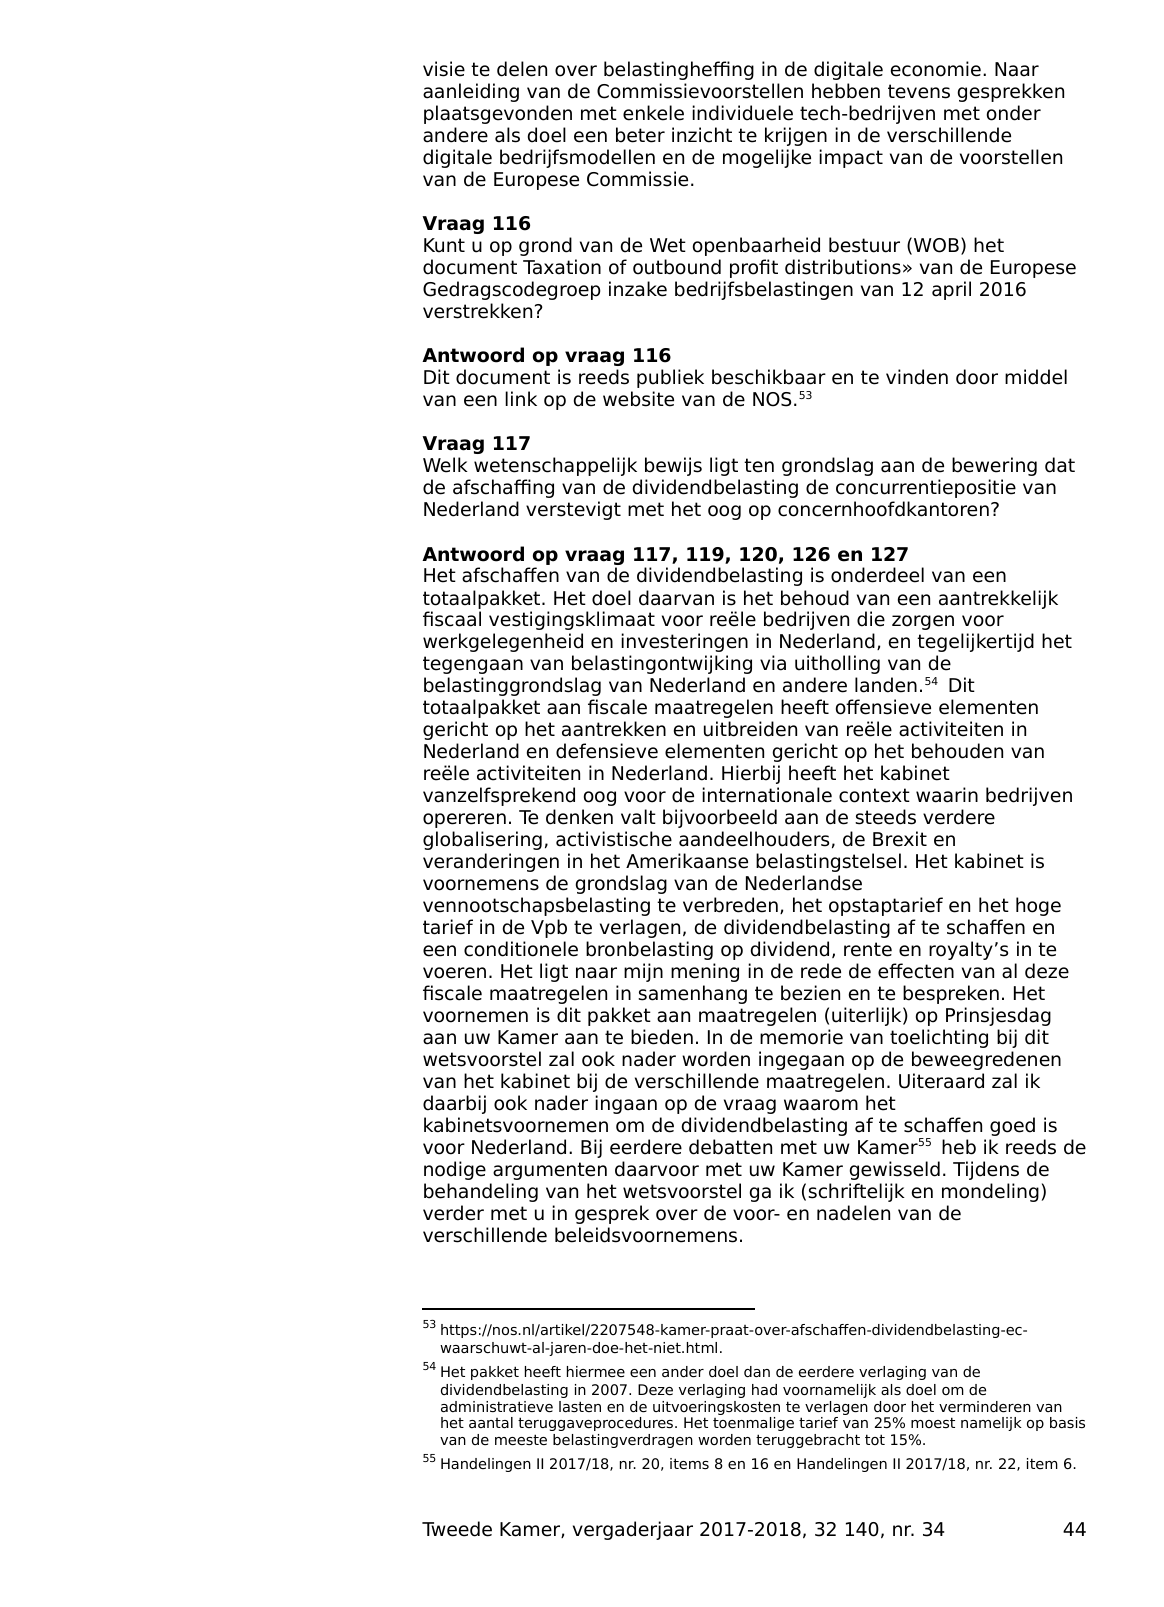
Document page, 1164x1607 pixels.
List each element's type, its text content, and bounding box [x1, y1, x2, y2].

text Vraag 117 [422, 433, 1087, 455]
text visie te delen over belastingheffing in de digitale economie. Naar aanleiding van de Commissievoorstellen hebben tevens gesprekken plaatsgevonden met enkele individuele tech-bedrijven met onder andere als doel een beter inzicht te krijgen in de verschillende digitale bedrijfsmodellen en de mogelijke impact van de voorstellen van de Europese Commissie. [422, 59, 1087, 191]
text Het afschaffen van de dividendbelasting is onderdeel van een totaalpakket. Het doel daarvan is het behoud van een aantrekkelijk fiscaal vestigingsklimaat voor reële bedrijven die zorgen voor werkgelegenheid en investeringen in Nederland, en tegelijkertijd het tegengaan van belastingontwijking via uitholling van de belastinggrondslag van Nederland en andere landen. Dit totaalpakket aan fiscale maatregelen heeft offensieve elementen gericht op het aantrekken en uitbreiden van reële activiteiten in Nederland en defensieve elementen gericht op het behouden van reële activiteiten in Nederland. Hierbij heeft het kabinet vanzelfsprekend oog voor de internationale context waarin bedrijven opereren. Te denken valt bijvoorbeeld aan de steeds verdere globalisering, activistische aandeelhouders, de Brexit en veranderingen in het Amerikaanse belastingstelsel. Het kabinet is voornemens de grondslag van de Nederlandse vennootschapsbelasting te verbreden, het opstaptarief en het hoge tarief in de Vpb te verlagen, de dividendbelasting af te schaffen en een conditionele bronbelasting op dividend, rente en royalty’s in te voeren. Het ligt naar mijn mening in de rede de effecten van al deze fiscale maatregelen in samenhang te bezien en te bespreken. Het voornemen is dit pakket aan maatregelen (uiterlijk) op Prinsjesdag aan uw Kamer aan te bieden. In de memorie van toelichting bij dit wetsvoorstel zal ook nader worden ingegaan op de beweegredenen van het kabinet bij de verschillende maatregelen. Uiteraard zal ik daarbij ook nader ingaan op de vraag waarom het kabinetsvoornemen om de dividendbelasting af te schaffen goed is voor Nederland. Bij eerdere debatten met uw Kamer heb ik reeds de nodige argumenten daarvoor met uw Kamer gewisseld. Tijdens de behandeling van het wetsvoorstel ga ik (schriftelijk en mondeling) verder met u in gesprek over de voor- en nadelen van de verschillende beleidsvoornemens. [422, 565, 1087, 1247]
text Antwoord op vraag 117, 119, 120, 126 en 127 [422, 543, 1087, 565]
text https://nos.nl/artikel/2207548-kamer-praat-over-afschaffen-dividendbelasting-ec-waarschuwt-al-jaren-doe-het-niet.html. [422, 1318, 1087, 1357]
text Het pakket heeft hiermee een ander doel dan de eerdere verlaging van de dividendbelasting in 2007. Deze verlaging had voornamelijk als doel om de administratieve lasten en de uitvoeringskosten te verlagen door het verminderen van het aantal teruggaveprocedures. Het toenmalige tarief van 25% moest namelijk op basis van de meeste belastingverdragen worden teruggebracht tot 15%. [422, 1360, 1087, 1449]
text Vraag 116 [422, 213, 1087, 235]
text Welk wetenschappelijk bewijs ligt ten grondslag aan de bewering dat de afschaffing van de dividendbelasting de concurrentiepositie van Nederland verstevigt met het oog op concernhoofdkantoren? [422, 455, 1087, 521]
text Kunt u op grond van de Wet openbaarheid bestuur (WOB) het document Taxation of outbound profit distributions» van de Europese Gedragscodegroep inzake bedrijfsbelastingen van 12 april 2016 verstrekken? [422, 235, 1087, 323]
text Dit document is reeds publiek beschikbaar en te vinden door middel van een link op de website van de NOS. [422, 367, 1087, 411]
text Antwoord op vraag 116 [422, 345, 1087, 367]
text Handelingen II 2017/18, nr. 20, items 8 en 16 en Handelingen II 2017/18, nr. 22, item 6. [422, 1452, 1087, 1474]
